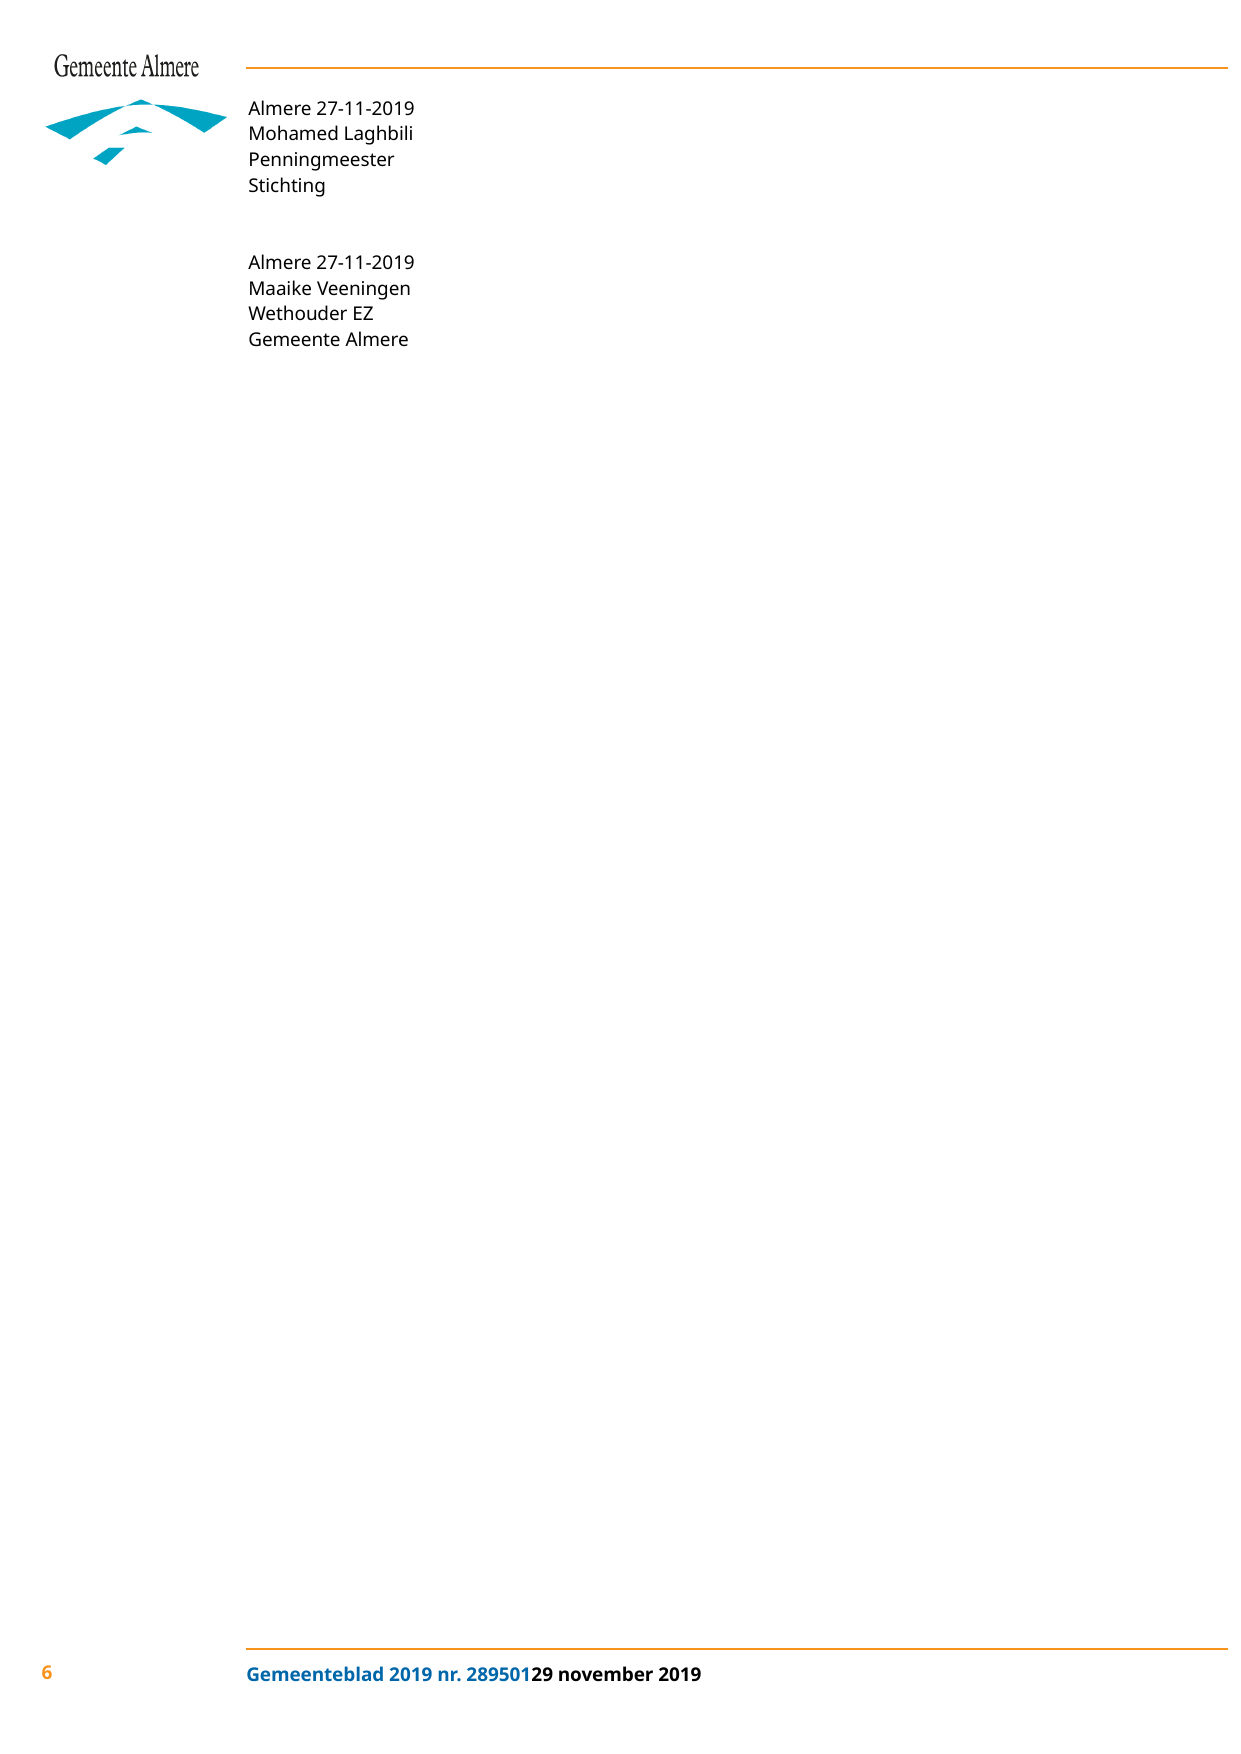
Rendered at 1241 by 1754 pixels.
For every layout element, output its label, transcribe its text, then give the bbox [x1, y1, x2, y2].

text Maaike Veeningen [248, 275, 1152, 301]
text Almere 27-11-2019 [248, 249, 1152, 275]
text Mohamed Laghbili [248, 121, 1152, 146]
text Almere 27-11-2019 [248, 95, 1152, 121]
text Gemeente Almere [248, 326, 1152, 352]
text Wethouder EZ [248, 301, 1152, 326]
text Penningmeester [248, 146, 1152, 172]
text Stichting [248, 172, 1152, 198]
picture [41, 47, 231, 172]
